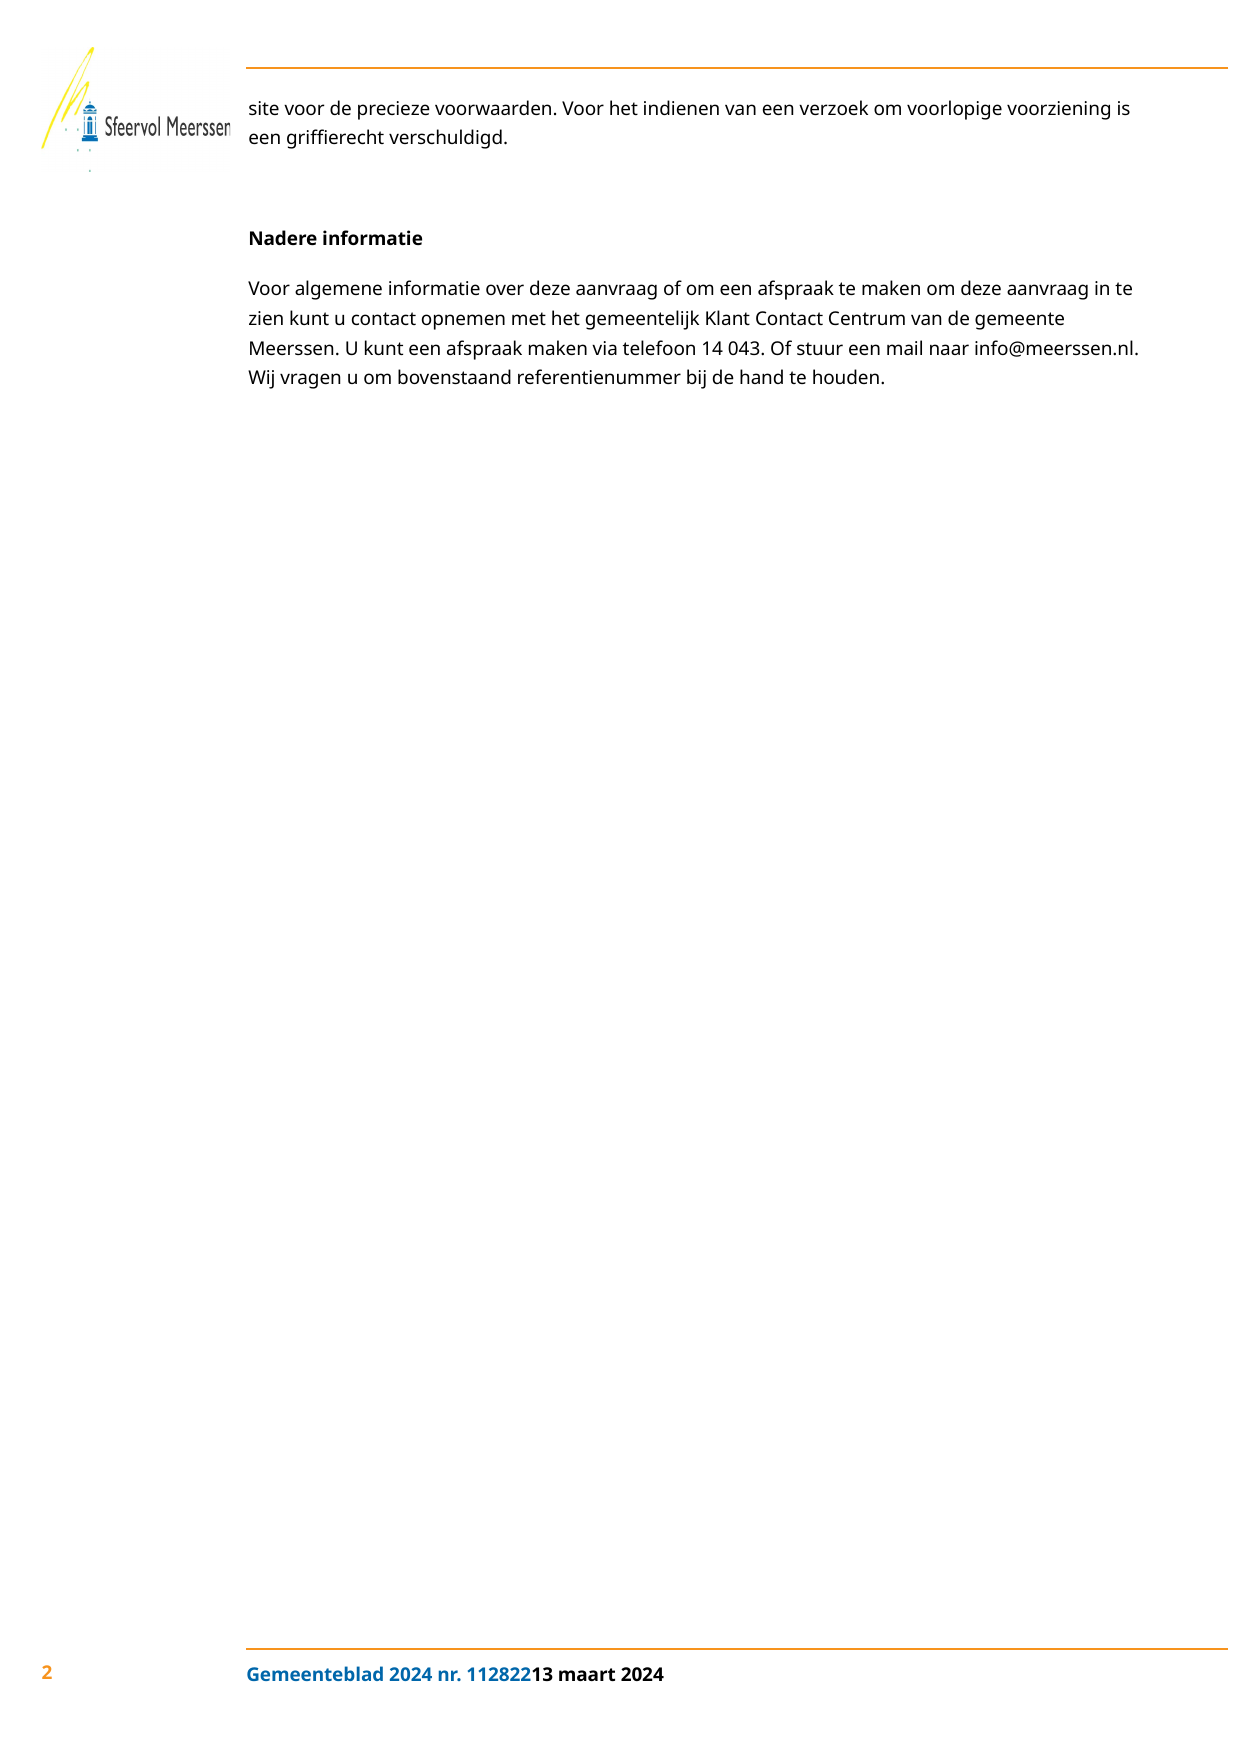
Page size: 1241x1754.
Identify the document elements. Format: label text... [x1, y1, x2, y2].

text Nadere informatie [248, 225, 1152, 251]
picture [41, 47, 231, 172]
text site voor de precieze voorwaarden. Voor het indienen van een verzoek om voorlopige voorziening is een griffierecht verschuldigd. [248, 95, 1152, 150]
text Voor algemene informatie over deze aanvraag of om een afspraak te maken om deze aanvraag in te zien kunt u contact opnemen met het gemeentelijk Klant Contact Centrum van de gemeente Meerssen. U kunt een afspraak maken via telefoon 14 043. Of stuur een mail naar info@meerssen.nl. Wij vragen u om bovenstaand referentienummer bij de hand te houden. [248, 276, 1152, 390]
